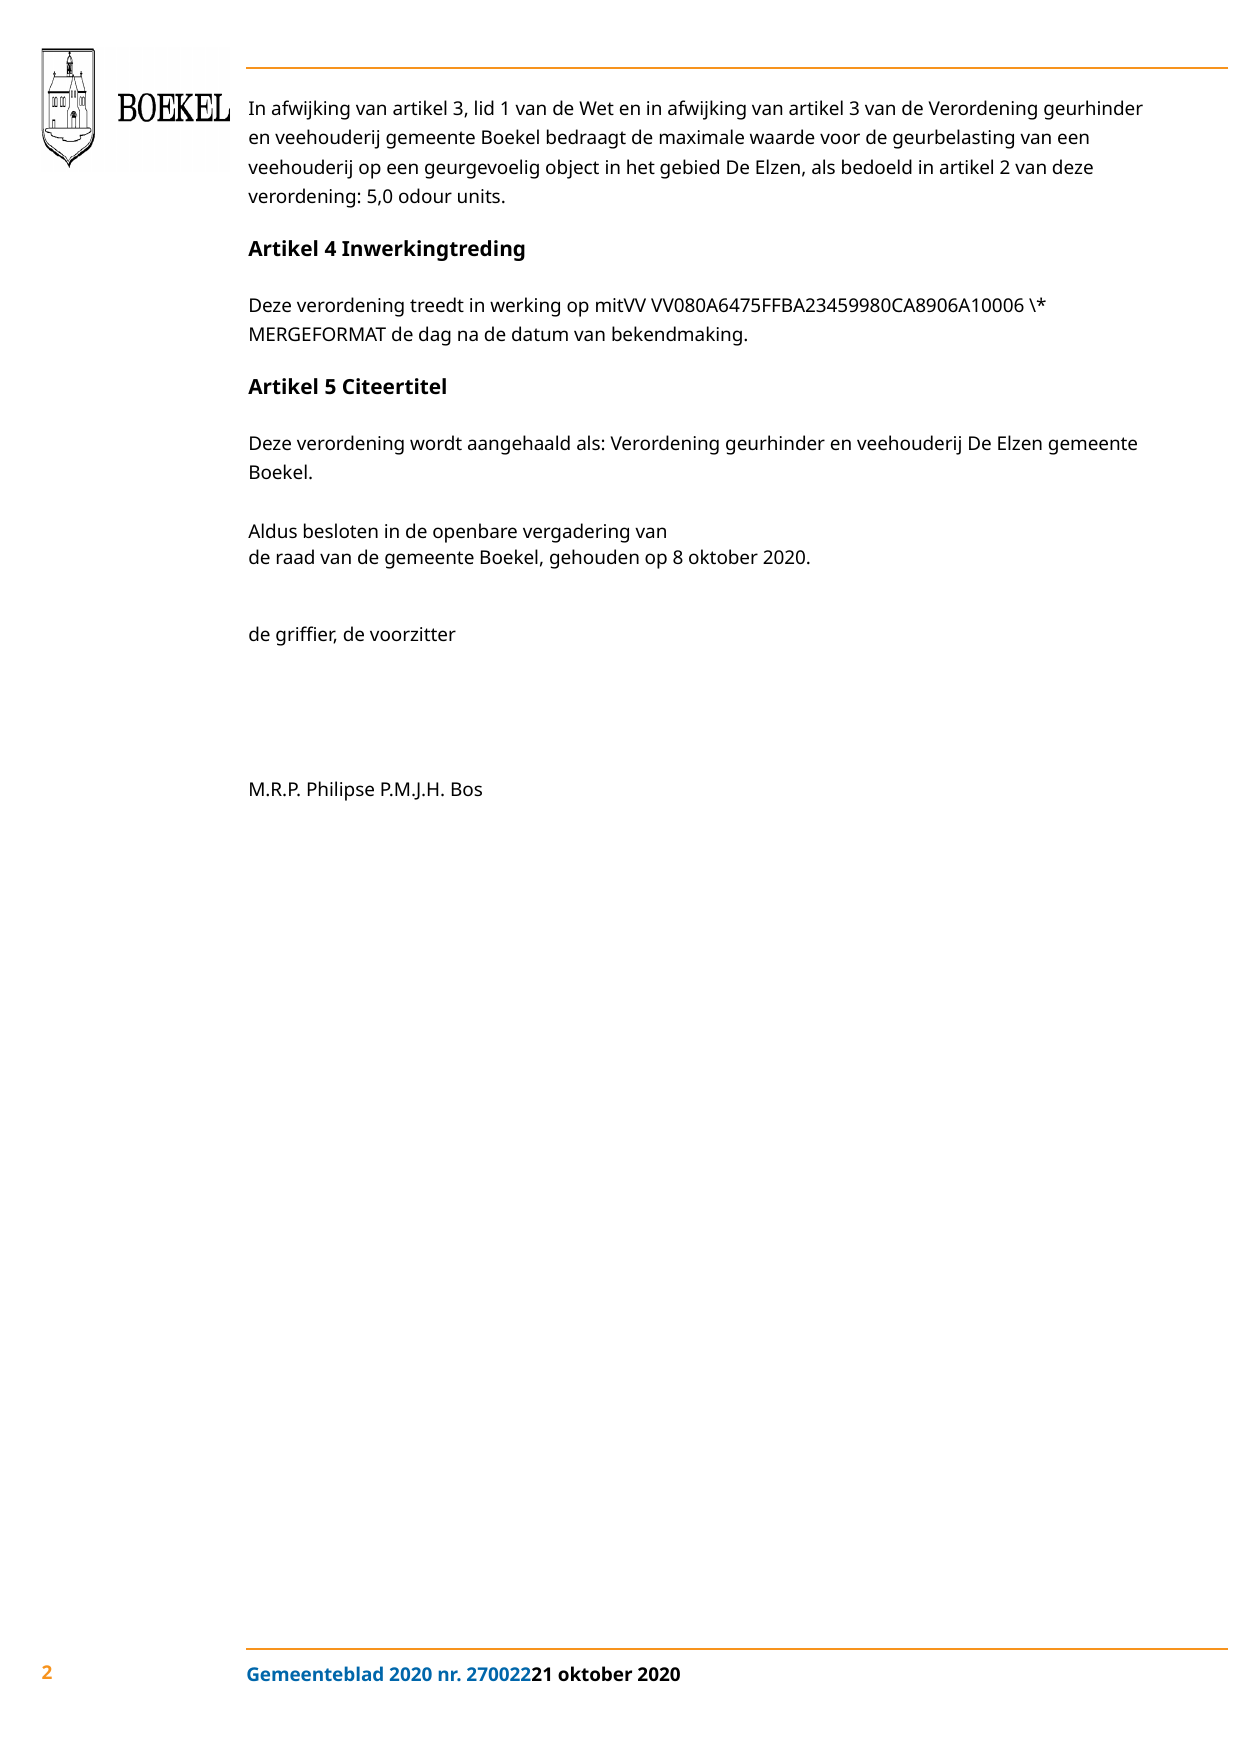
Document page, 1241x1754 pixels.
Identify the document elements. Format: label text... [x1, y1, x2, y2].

text de raad van de gemeente Boekel, gehouden op 8 oktober 2020. [248, 544, 1152, 570]
text M.R.P. Philipse P.M.J.H. Bos [248, 776, 1152, 802]
text Artikel 4 Inwerkingtreding [248, 234, 1152, 262]
text Aldus besloten in de openbare vergadering van [248, 519, 1152, 544]
text Deze verordening wordt aangehaald als: Verordening geurhinder en veehouderij De Elzen gemeente Boekel. [248, 430, 1152, 485]
picture [41, 47, 231, 172]
text In afwijking van artikel 3, lid 1 van de Wet en in afwijking van artikel 3 van de Verordening geurhinder en veehouderij gemeente Boekel bedraagt de maximale waarde voor de geurbelasting van een veehouderij op een geurgevoelig object in het gebied De Elzen, als bedoeld in artikel 2 van deze verordening: 5,0 odour units. [248, 95, 1152, 209]
text Deze verordening treedt in werking op mitVV VV080A6475FFBA23459980CA8906A10006 \* MERGEFORMAT de dag na de datum van bekendmaking. [248, 292, 1152, 347]
text de griffier, de voorzitter [248, 622, 1152, 647]
text Artikel 5 Citeertitel [248, 372, 1152, 400]
